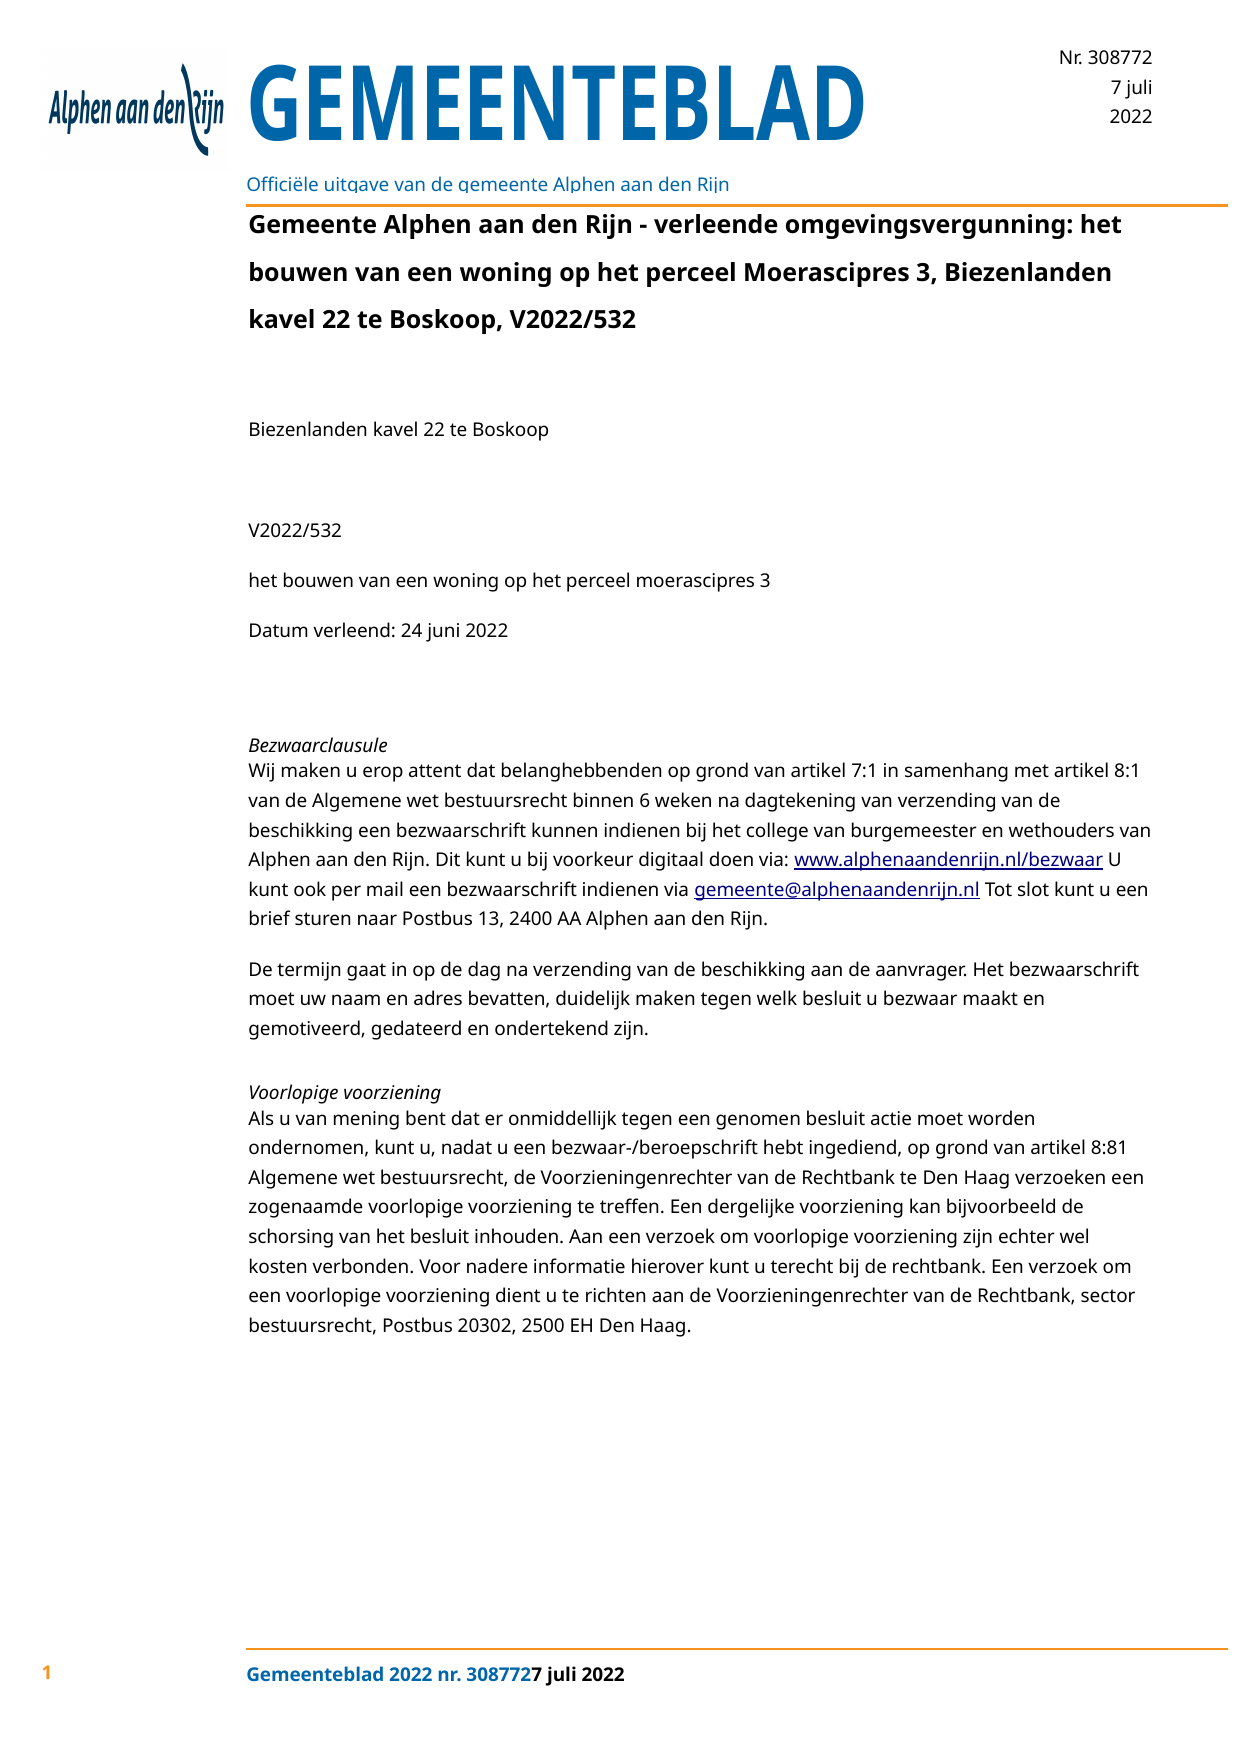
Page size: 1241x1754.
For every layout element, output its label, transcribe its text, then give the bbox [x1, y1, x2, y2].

text V2022/532 [248, 517, 1152, 542]
text Wij maken u erop attent dat belanghebbenden op grond van artikel 7:1 in samenhang met artikel 8:1 van de Algemene wet bestuursrecht binnen 6 weken na dagtekening van verzending van de beschikking een bezwaarschrift kunnen indienen bij het college van burgemeester en wethouders van Alphen aan den Rijn. Dit kunt u bij voorkeur digitaal doen via: www.alphenaandenrijn.nl/bezwaar U kunt ook per mail een bezwaarschrift indienen via gemeente@alphenaandenrijn.nl Tot slot kunt u een brief sturen naar Postbus 13, 2400 AA Alphen aan den Rijn. [248, 758, 1152, 931]
text het bouwen van een woning op het perceel moerascipres 3 [248, 567, 1152, 593]
text Gemeente Alphen aan den Rijn - verleende omgevingsvergunning: het bouwen van een woning op het perceel Moerascipres 3, Biezenlanden kavel 22 te Boskoop, V2022/532 [248, 207, 1152, 336]
text Biezenlanden kavel 22 te Boskoop [248, 416, 1152, 442]
text Voorlopige voorziening [248, 1079, 1152, 1105]
picture [41, 47, 231, 172]
text Als u van mening bent dat er onmiddellijk tegen een genomen besluit actie moet worden ondernomen, kunt u, nadat u een bezwaar-/beroepschrift hebt ingediend, op grond van artikel 8:81 Algemene wet bestuursrecht, de Voorzieningenrechter van de Rechtbank te Den Haag verzoeken een zogenaamde voorlopige voorziening te treffen. Een dergelijke voorziening kan bijvoorbeeld de schorsing van het besluit inhouden. Aan een verzoek om voorlopige voorziening zijn echter wel kosten verbonden. Voor nadere informatie hierover kunt u terecht bij de rechtbank. Een verzoek om een voorlopige voorziening dient u te richten aan de Voorzieningenrechter van de Rechtbank, sector bestuursrecht, Postbus 20302, 2500 EH Den Haag. [248, 1105, 1152, 1338]
text Datum verleend: 24 juni 2022 [248, 618, 1152, 643]
text De termijn gaat in op de dag na verzending van de beschikking aan de aanvrager. Het bezwaarschrift moet uw naam en adres bevatten, duidelijk maken tegen welk besluit u bezwaar maakt en gemotiveerd, gedateerd en ondertekend zijn. [248, 956, 1152, 1041]
text Bezwaarclausule [248, 732, 1152, 758]
